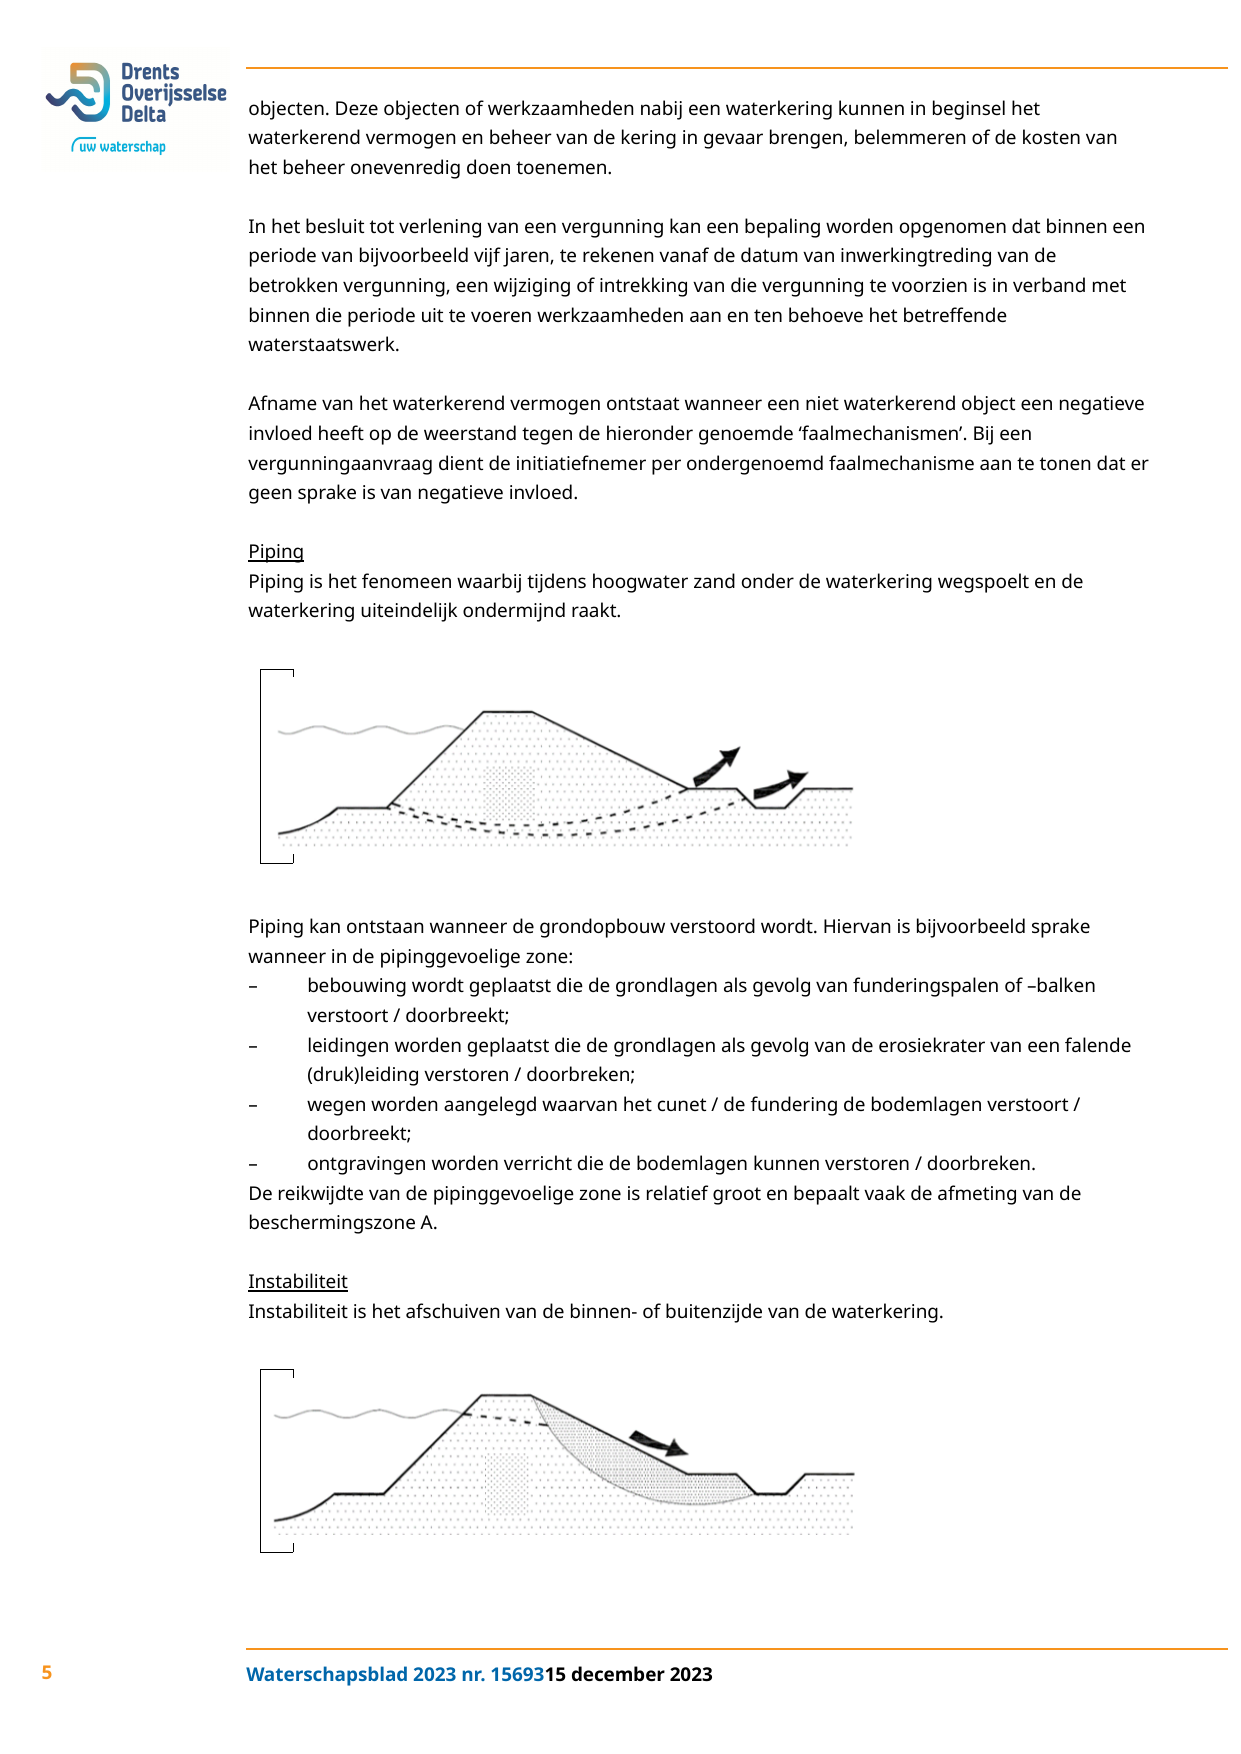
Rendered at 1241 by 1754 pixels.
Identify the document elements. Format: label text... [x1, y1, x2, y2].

list ontgravingen worden verricht die de bodemlagen kunnen verstoren / doorbreken. [248, 1150, 1152, 1176]
text Instabiliteit is het afschuiven van de binnen- of buitenzijde van de waterkering. [248, 1298, 1152, 1324]
text In het besluit tot verlening van een vergunning kan een bepaling worden opgenomen dat binnen een periode van bijvoorbeeld vijf jaren, te rekenen vanaf de datum van inwerkingtreding van de betrokken vergunning, een wijziging of intrekking van die vergunning te voorzien is in verband met binnen die periode uit te voeren werkzaamheden aan en ten behoeve het betreffende waterstaatswerk. [248, 213, 1152, 357]
text De reikwijdte van de pipinggevoelige zone is relatief groot en bepaalt vaak de afmeting van de beschermingszone A. [248, 1180, 1152, 1235]
text Instabiliteit [248, 1268, 1152, 1294]
picture [41, 47, 231, 172]
list wegen worden aangelegd waarvan het cunet / de fundering de bodemlagen verstoort / doorbreekt; [248, 1091, 1152, 1146]
list bebouwing wordt geplaatst die de grondlagen als gevolg van funderingspalen of –balken verstoort / doorbreekt; [248, 973, 1152, 1028]
picture [268, 677, 860, 854]
text Afname van het waterkerend vermogen ontstaat wanneer een niet waterkerend object een negatieve invloed heeft op de weerstand tegen de hieronder genoemde ‘faalmechanismen’. Bij een vergunningaanvraag dient de initiatiefnemer per ondergenoemd faalmechanisme aan te tonen dat er geen sprake is van negatieve invloed. [248, 391, 1152, 505]
text Piping kan ontstaan wanneer de grondopbouw verstoord wordt. Hiervan is bijvoorbeeld sprake wanneer in de pipinggevoelige zone: [248, 913, 1152, 969]
text objecten. Deze objecten of werkzaamheden nabij een waterkering kunnen in beginsel het waterkerend vermogen en beheer van de kering in gevaar brengen, belemmeren of de kosten van het beheer onevenredig doen toenemen. [248, 95, 1152, 180]
text Piping [248, 538, 1152, 564]
list leidingen worden geplaatst die de grondlagen als gevolg van de erosiekrater van een falende (druk)leiding verstoren / doorbreken; [248, 1032, 1152, 1087]
picture [268, 1378, 860, 1543]
text Piping is het fenomeen waarbij tijdens hoogwater zand onder de waterkering wegspoelt en de waterkering uiteindelijk ondermijnd raakt. [248, 568, 1152, 623]
